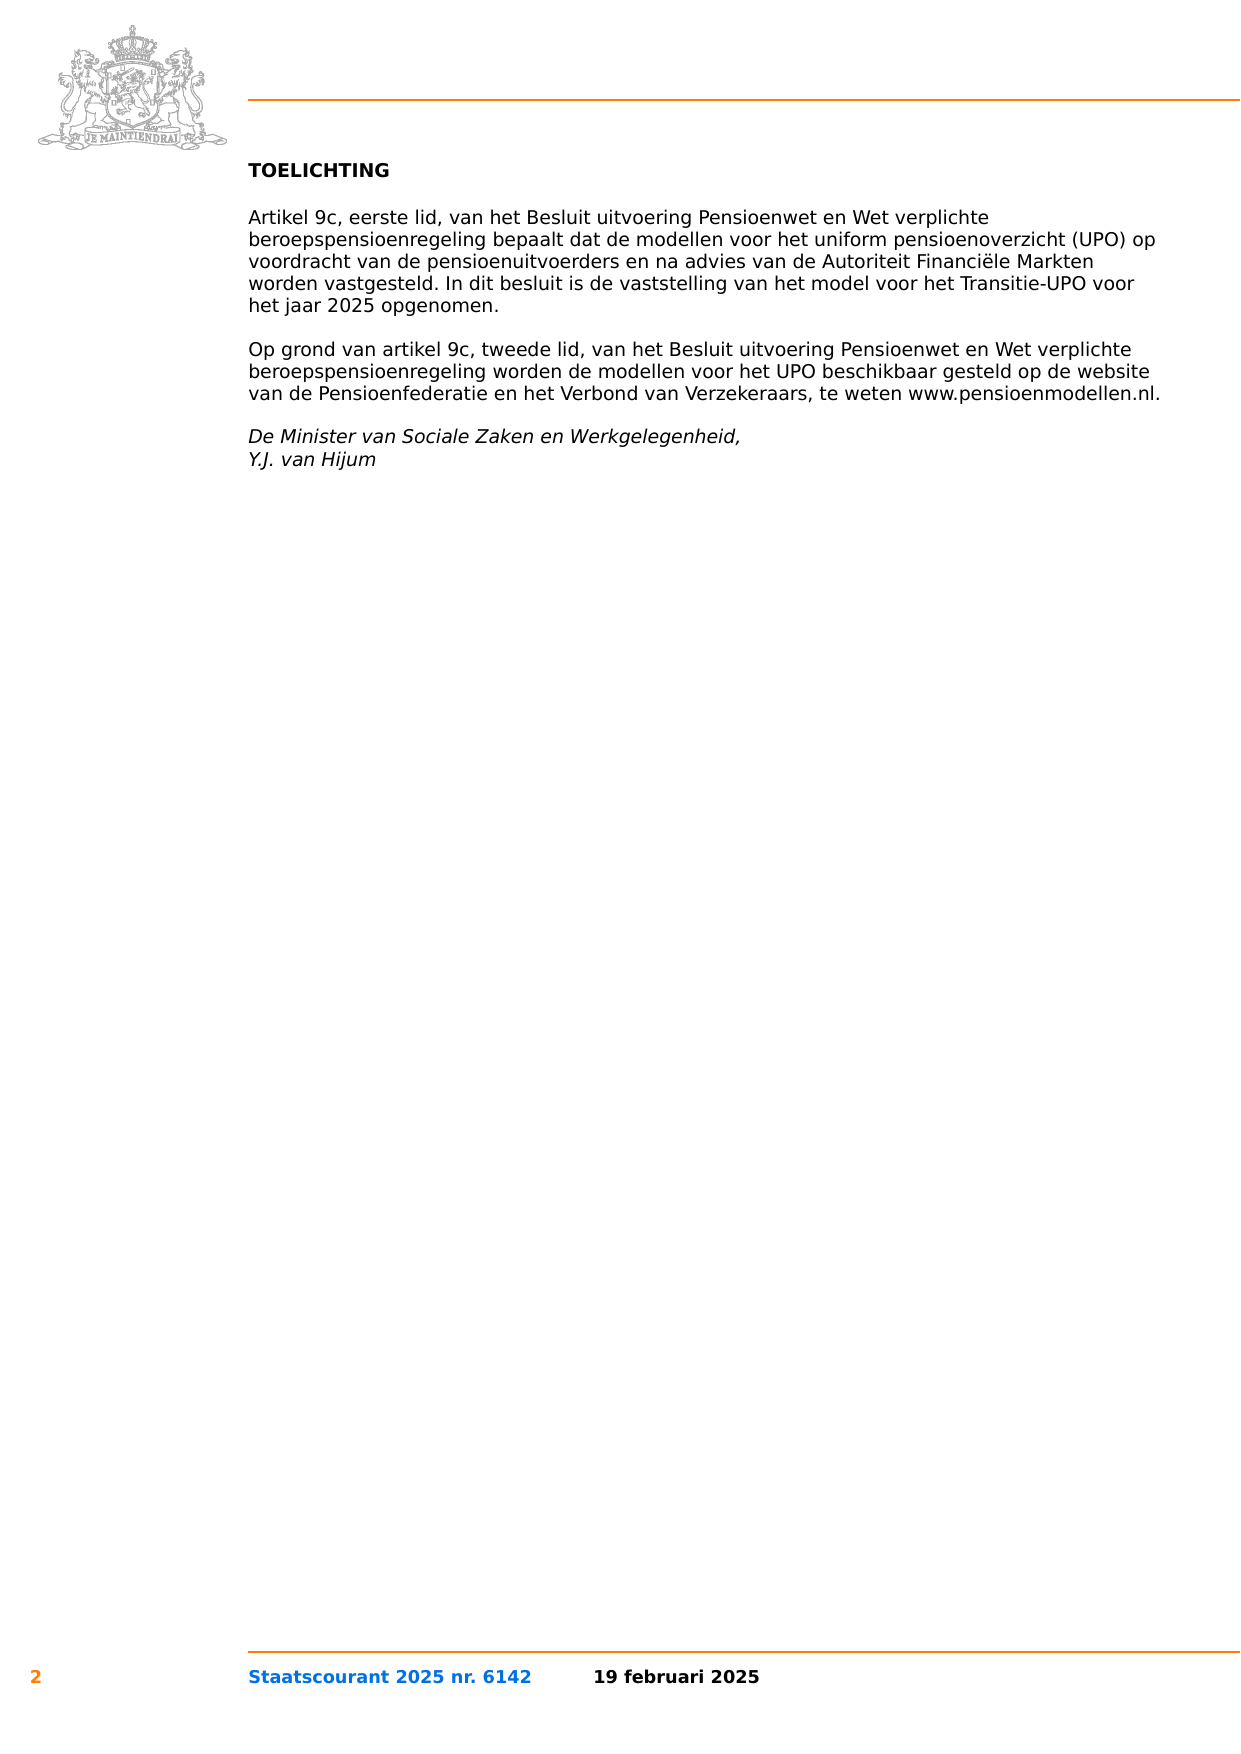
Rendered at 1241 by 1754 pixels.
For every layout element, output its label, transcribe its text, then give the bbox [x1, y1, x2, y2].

picture [38, 25, 227, 150]
subtitle TOELICHTING [248, 160, 1163, 182]
text Op grond van artikel 9c, tweede lid, van het Besluit uitvoering Pensioenwet en Wet verplichte beroepspensioenregeling worden de modellen voor het UPO beschikbaar gesteld op de website van de Pensioenfederatie en het Verbond van Verzekeraars, te weten www.pensioenmodellen.nl. [248, 339, 1163, 404]
text De Minister van Sociale Zaken en Werkgelegenheid, Y.J. van Hijum [248, 426, 1163, 470]
text Artikel 9c, eerste lid, van het Besluit uitvoering Pensioenwet en Wet verplichte beroepspensioenregeling bepaalt dat de modellen voor het uniform pensioenoverzicht (UPO) op voordracht van de pensioenuitvoerders en na advies van de Autoriteit Financiële Markten worden vastgesteld. In dit besluit is de vaststelling van het model voor het Transitie-UPO voor het jaar 2025 opgenomen. [248, 207, 1163, 317]
